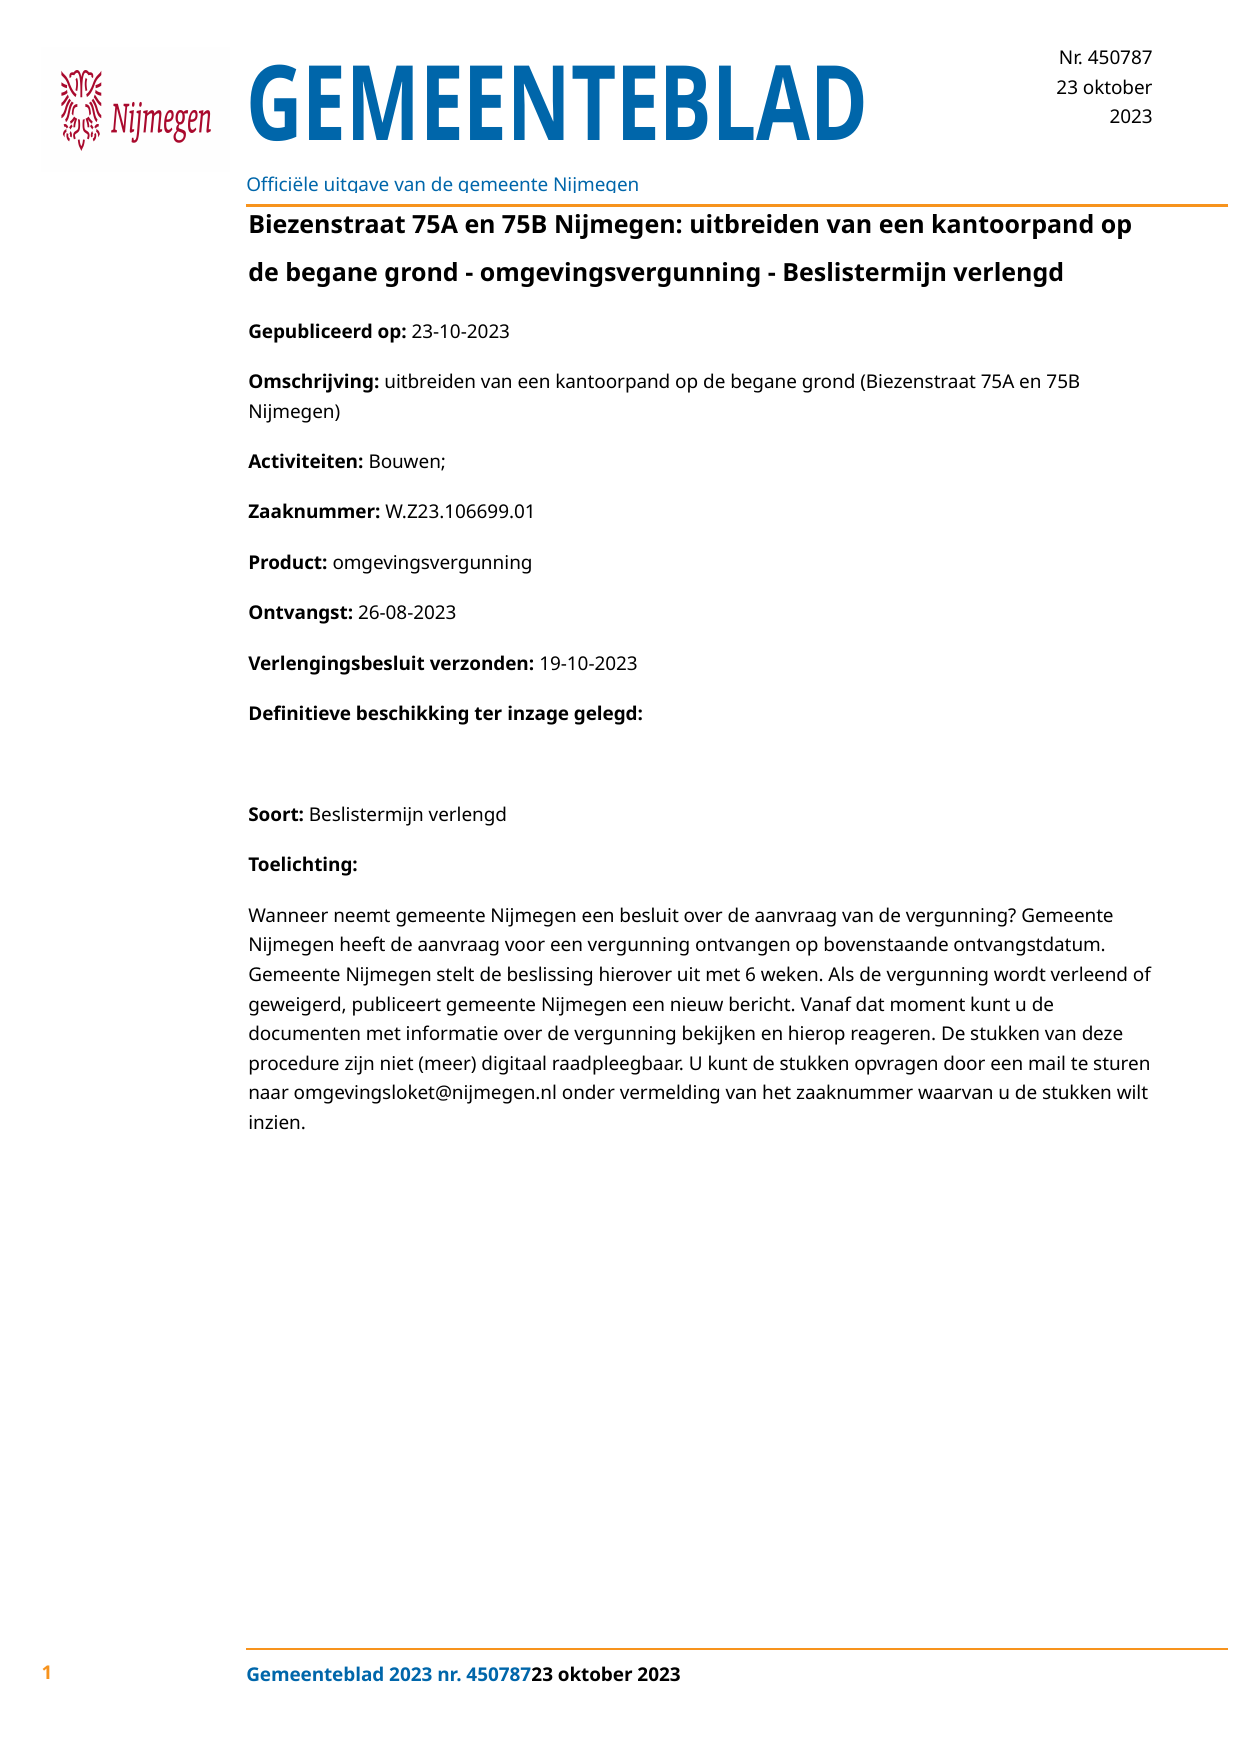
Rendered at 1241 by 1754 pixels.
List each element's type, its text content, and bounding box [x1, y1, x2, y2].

picture [41, 47, 231, 172]
text Gepubliceerd op: 23-10-2023 [248, 318, 1152, 344]
text Omschrijving: uitbreiden van een kantoorpand op de begane grond (Biezenstraat 75A en 75B Nijmegen) [248, 368, 1152, 424]
text Wanneer neemt gemeente Nijmegen een besluit over de aanvraag van de vergunning? Gemeente Nijmegen heeft de aanvraag voor een vergunning ontvangen op bovenstaande ontvangstdatum. Gemeente Nijmegen stelt de beslissing hierover uit met 6 weken. Als de vergunning wordt verleend of geweigerd, publiceert gemeente Nijmegen een nieuw bericht. Vanaf dat moment kunt u de documenten met informatie over de vergunning bekijken en hierop reageren. De stukken van deze procedure zijn niet (meer) digitaal raadpleegbaar. U kunt de stukken opvragen door een mail te sturen naar omgevingsloket@nijmegen.nl onder vermelding van het zaaknummer waarvan u de stukken wilt inzien. [248, 902, 1152, 1135]
text Activiteiten: Bouwen; [248, 448, 1152, 474]
text Definitieve beschikking ter inzage gelegd: [248, 700, 1152, 726]
text Zaaknummer: W.Z23.106699.01 [248, 499, 1152, 524]
text Toelichting: [248, 852, 1152, 877]
text Product: omgevingsvergunning [248, 549, 1152, 575]
text Verlengingsbesluit verzonden: 19-10-2023 [248, 650, 1152, 676]
text Soort: Beslistermijn verlengd [248, 801, 1152, 827]
text Biezenstraat 75A en 75B Nijmegen: uitbreiden van een kantoorpand op de begane grond - omgevingsvergunning - Beslistermijn verlengd [248, 207, 1152, 288]
text Ontvangst: 26-08-2023 [248, 599, 1152, 625]
